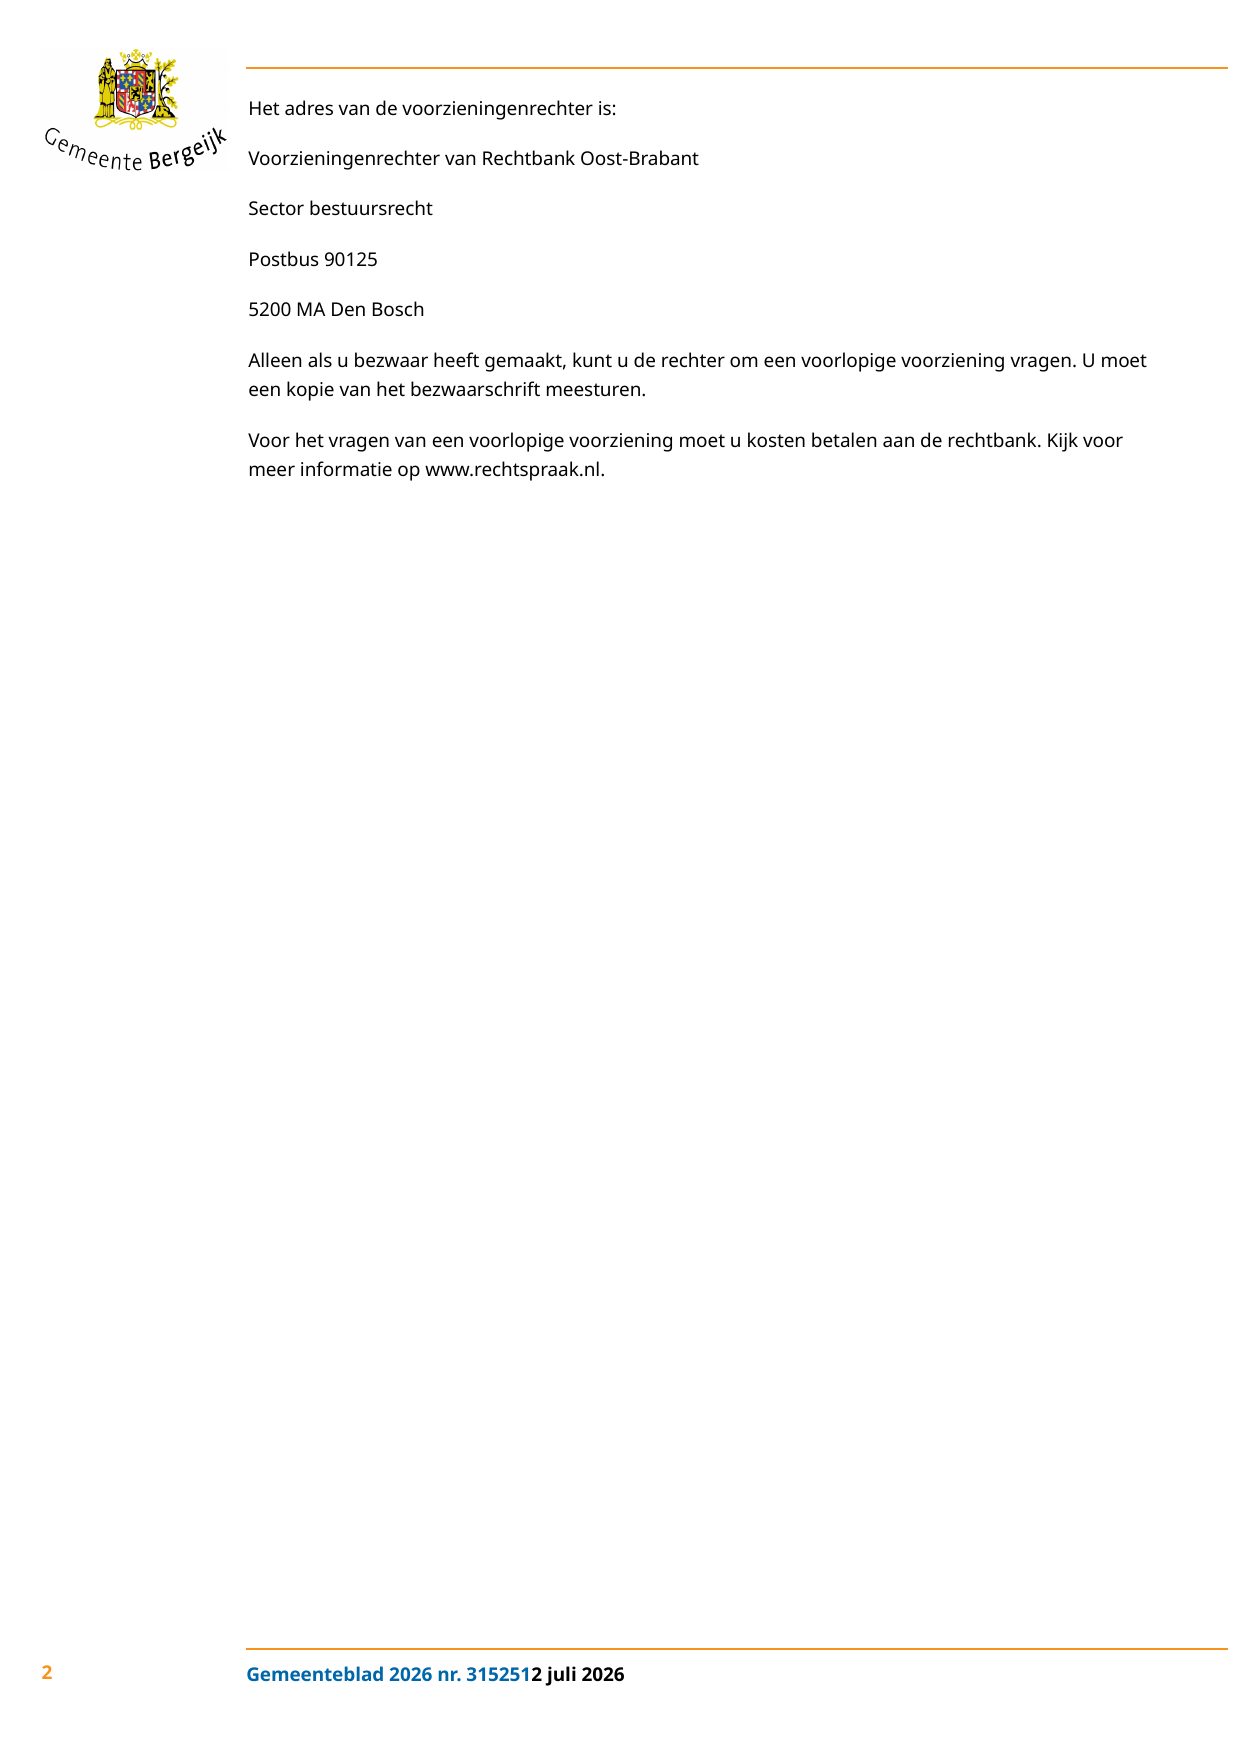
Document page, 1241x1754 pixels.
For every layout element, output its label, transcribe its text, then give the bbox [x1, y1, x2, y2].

text Het adres van de voorzieningenrechter is: [248, 95, 1152, 121]
text Voor het vragen van een voorlopige voorziening moet u kosten betalen aan de rechtbank. Kijk voor meer informatie op www.rechtspraak.nl. [248, 427, 1152, 482]
text Voorzieningenrechter van Rechtbank Oost-Brabant [248, 145, 1152, 171]
text Alleen als u bezwaar heeft gemaakt, kunt u de rechter om een voorlopige voorziening vragen. U moet een kopie van het bezwaarschrift meesturen. [248, 347, 1152, 402]
text Postbus 90125 [248, 246, 1152, 272]
text 5200 MA Den Bosch [248, 296, 1152, 322]
text Sector bestuursrecht [248, 196, 1152, 221]
picture [41, 47, 231, 172]
